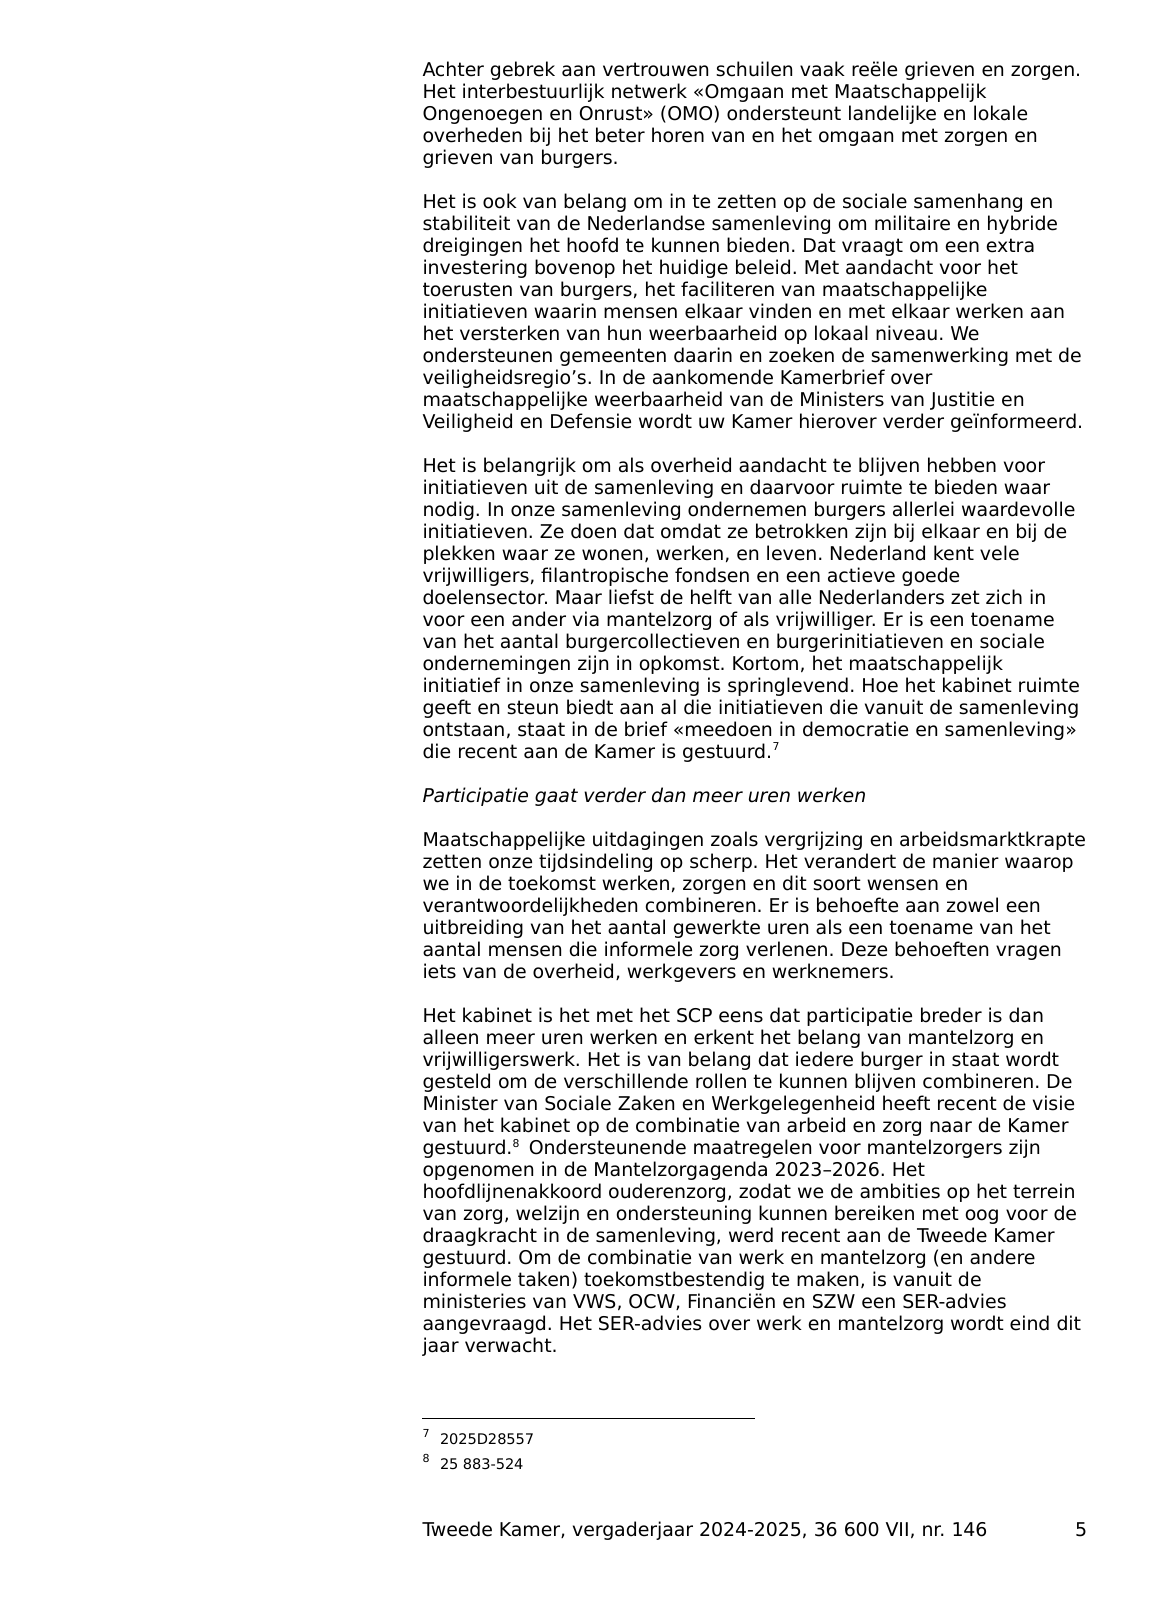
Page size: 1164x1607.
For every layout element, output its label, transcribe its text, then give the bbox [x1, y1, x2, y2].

text 2025D28557 [422, 1427, 1087, 1449]
text Het is ook van belang om in te zetten op de sociale samenhang en stabiliteit van de Nederlandse samenleving om militaire en hybride dreigingen het hoofd te kunnen bieden. Dat vraagt om een extra investering bovenop het huidige beleid. Met aandacht voor het toerusten van burgers, het faciliteren van maatschappelijke initiatieven waarin mensen elkaar vinden en met elkaar werken aan het versterken van hun weerbaarheid op lokaal niveau. We ondersteunen gemeenten daarin en zoeken de samenwerking met de veiligheidsregio’s. In de aankomende Kamerbrief over maatschappelijke weerbaarheid van de Ministers van Justitie en Veiligheid en Defensie wordt uw Kamer hierover verder geïnformeerd. [422, 191, 1087, 433]
text 25 883-524 [422, 1452, 1087, 1474]
text Achter gebrek aan vertrouwen schuilen vaak reële grieven en zorgen. Het interbestuurlijk netwerk «Omgaan met Maatschappelijk Ongenoegen en Onrust» (OMO) ondersteunt landelijke en lokale overheden bij het beter horen van en het omgaan met zorgen en grieven van burgers. [422, 59, 1087, 169]
text Het is belangrijk om als overheid aandacht te blijven hebben voor initiatieven uit de samenleving en daarvoor ruimte te bieden waar nodig. In onze samenleving ondernemen burgers allerlei waardevolle initiatieven. Ze doen dat omdat ze betrokken zijn bij elkaar en bij de plekken waar ze wonen, werken, en leven. Nederland kent vele vrijwilligers, filantropische fondsen en een actieve goede doelensector. Maar liefst de helft van alle Nederlanders zet zich in voor een ander via mantelzorg of als vrijwilliger. Er is een toename van het aantal burgercollectieven en burgerinitiatieven en sociale ondernemingen zijn in opkomst. Kortom, het maatschappelijk initiatief in onze samenleving is springlevend. Hoe het kabinet ruimte geeft en steun biedt aan al die initiatieven die vanuit de samenleving ontstaan, staat in de brief «meedoen in democratie en samenleving» die recent aan de Kamer is gestuurd. [422, 455, 1087, 763]
text Maatschappelijke uitdagingen zoals vergrijzing en arbeidsmarktkrapte zetten onze tijdsindeling op scherp. Het verandert de manier waarop we in de toekomst werken, zorgen en dit soort wensen en verantwoordelijkheden combineren. Er is behoefte aan zowel een uitbreiding van het aantal gewerkte uren als een toename van het aantal mensen die informele zorg verlenen. Deze behoeften vragen iets van de overheid, werkgevers en werknemers. [422, 829, 1087, 983]
subtitle Participatie gaat verder dan meer uren werken [422, 785, 1087, 807]
text Het kabinet is het met het SCP eens dat participatie breder is dan alleen meer uren werken en erkent het belang van mantelzorg en vrijwilligerswerk. Het is van belang dat iedere burger in staat wordt gesteld om de verschillende rollen te kunnen blijven combineren. De Minister van Sociale Zaken en Werkgelegenheid heeft recent de visie van het kabinet op de combinatie van arbeid en zorg naar de Kamer gestuurd. Ondersteunende maatregelen voor mantelzorgers zijn opgenomen in de Mantelzorgagenda 2023–2026. Het hoofdlijnenakkoord ouderenzorg, zodat we de ambities op het terrein van zorg, welzijn en ondersteuning kunnen bereiken met oog voor de draagkracht in de samenleving, werd recent aan de Tweede Kamer gestuurd. Om de combinatie van werk en mantelzorg (en andere informele taken) toekomstbestendig te maken, is vanuit de ministeries van VWS, OCW, Financiën en SZW een SER-advies aangevraagd. Het SER-advies over werk en mantelzorg wordt eind dit jaar verwacht. [422, 1005, 1087, 1357]
